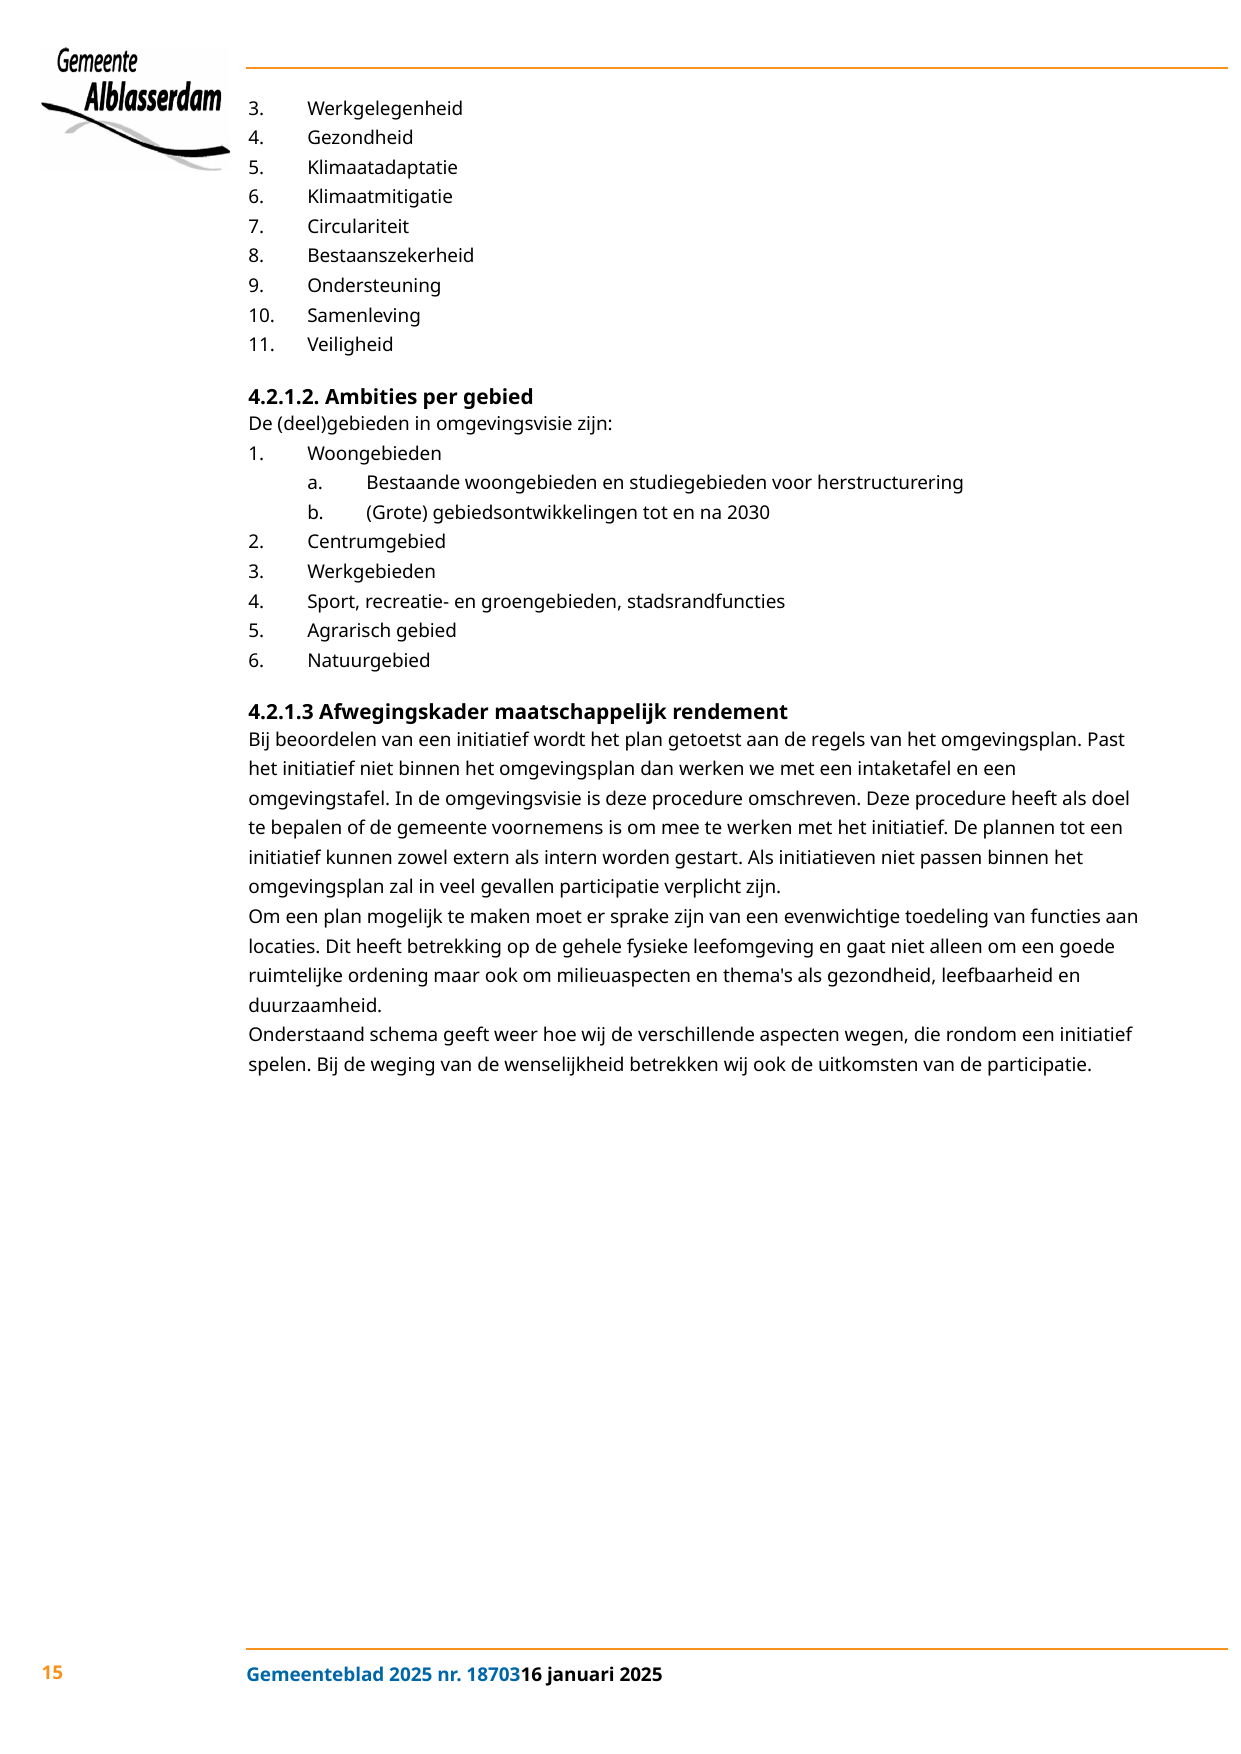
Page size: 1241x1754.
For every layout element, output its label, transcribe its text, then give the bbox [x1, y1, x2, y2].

list Centrumgebied [248, 529, 1152, 554]
list Woongebieden [248, 440, 1152, 466]
text Onderstaand schema geeft weer hoe wij de verschillende aspecten wegen, die rondom een initiatief spelen. Bij de weging van de wenselijkheid betrekken wij ook de uitkomsten van de participatie. [248, 1022, 1152, 1077]
list Samenleving [248, 302, 1152, 328]
list Circulariteit [248, 213, 1152, 239]
list Ondersteuning [248, 272, 1152, 298]
list Agrarisch gebied [248, 617, 1152, 643]
list Klimaatmitigatie [248, 183, 1152, 209]
list Klimaatadaptatie [248, 154, 1152, 180]
list (Grote) gebiedsontwikkelingen tot en na 2030 [307, 499, 1152, 525]
list Bestaande woongebieden en studiegebieden voor herstructurering [307, 469, 1152, 495]
text Bij beoordelen van een initiatief wordt het plan getoetst aan de regels van het omgevingsplan. Past het initiatief niet binnen het omgevingsplan dan werken we met een intaketafel en een omgevingstafel. In de omgevingsvisie is deze procedure omschreven. Deze procedure heeft als doel te bepalen of de gemeente voornemens is om mee te werken met het initiatief. De plannen tot een initiatief kunnen zowel extern als intern worden gestart. Als initiatieven niet passen binnen het omgevingsplan zal in veel gevallen participatie verplicht zijn. [248, 726, 1152, 899]
picture [41, 47, 231, 172]
list Sport, recreatie- en groengebieden, stadsrandfuncties [248, 588, 1152, 613]
text De (deel)gebieden in omgevingsvisie zijn: [248, 410, 1152, 436]
list Veiligheid [248, 331, 1152, 357]
text Om een plan mogelijk te maken moet er sprake zijn van een evenwichtige toedeling van functies aan locaties. Dit heeft betrekking op de gehele fysieke leefomgeving en gaat niet alleen om een goede ruimtelijke ordening maar ook om milieuaspecten en thema's als gezondheid, leefbaarheid en duurzaamheid. [248, 903, 1152, 1018]
text 4.2.1.2. Ambities per gebied [248, 382, 1152, 410]
list Werkgelegenheid [248, 95, 1152, 121]
list Gezondheid [248, 124, 1152, 150]
text 4.2.1.3 Afwegingskader maatschappelijk rendement [248, 697, 1152, 726]
list Natuurgebied [248, 647, 1152, 673]
list Bestaanszekerheid [248, 243, 1152, 268]
list Werkgebieden [248, 558, 1152, 584]
